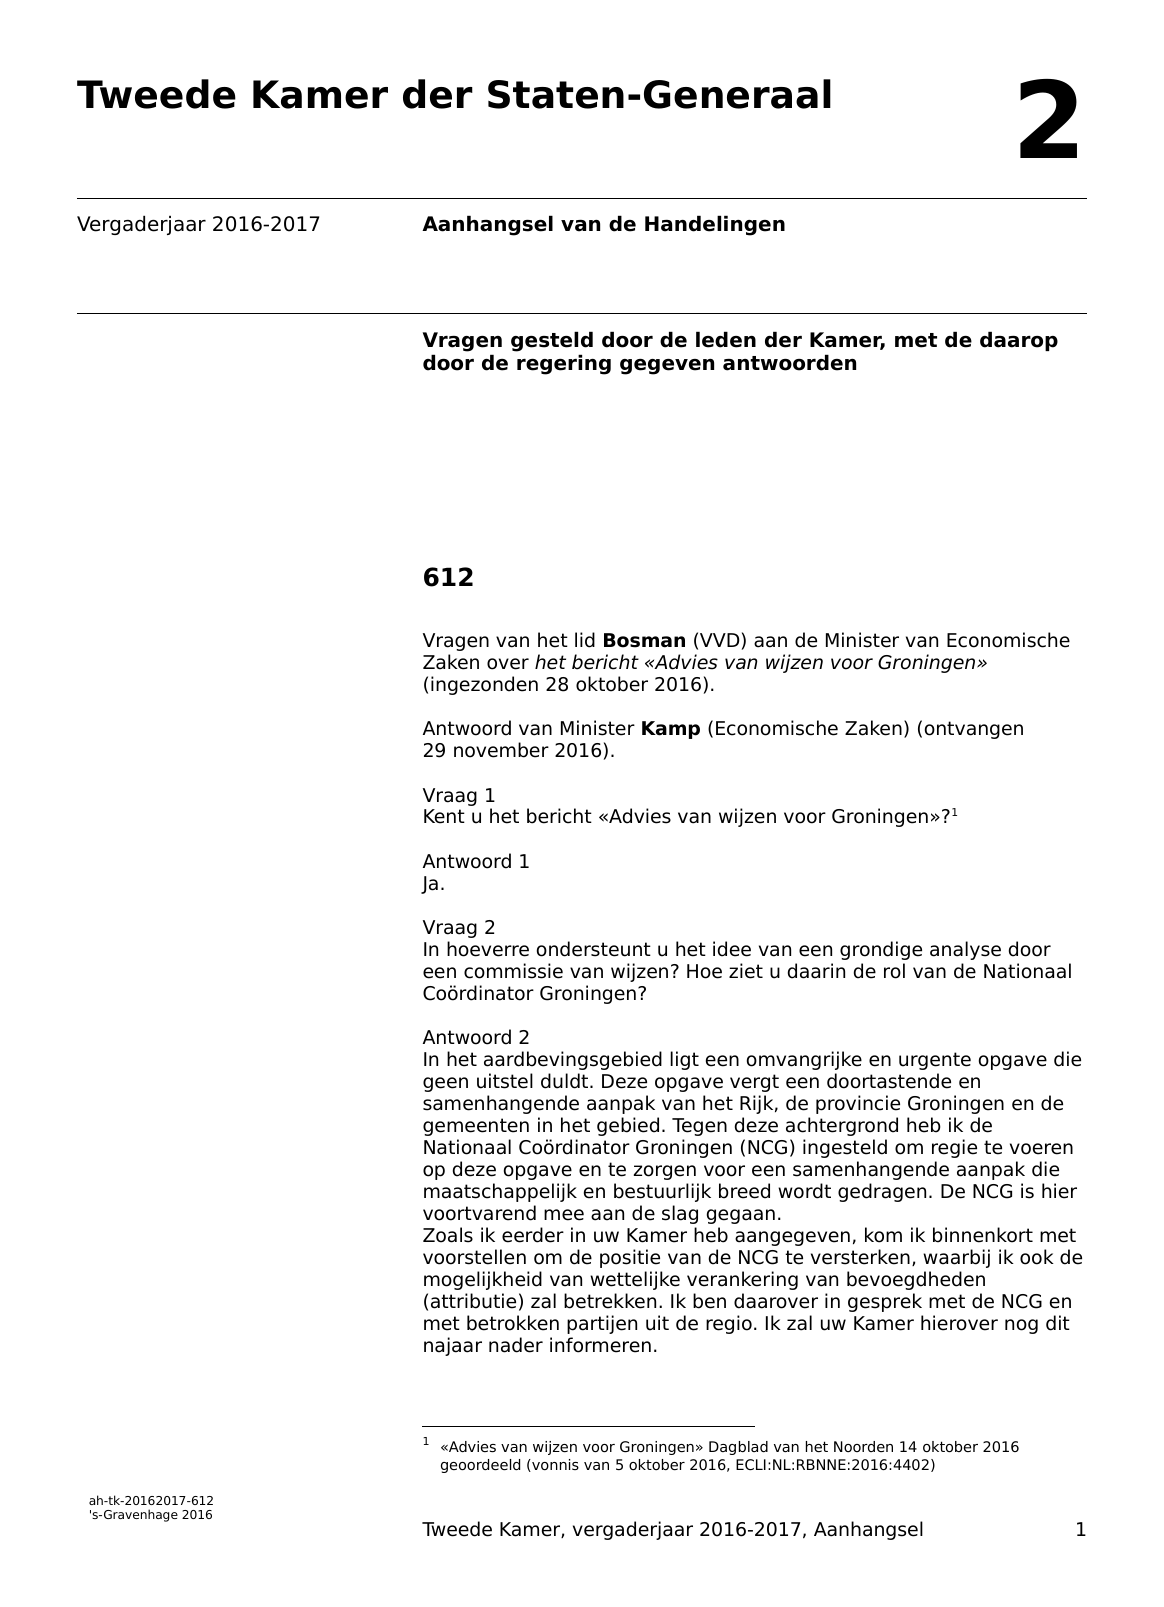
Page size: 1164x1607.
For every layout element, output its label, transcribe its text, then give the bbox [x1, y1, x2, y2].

text Kent u het bericht «Advies van wijzen voor Groningen»? [422, 806, 1087, 828]
text ah-tk-20162017-612 [88, 1494, 323, 1508]
text Zoals ik eerder in uw Kamer heb aangegeven, kom ik binnenkort met voorstellen om de positie van de NCG te versterken, waarbij ik ook de mogelijkheid van wettelijke verankering van bevoegdheden (attributie) zal betrekken. Ik ben daarover in gesprek met de NCG en met betrokken partijen uit de regio. Ik zal uw Kamer hierover nog dit najaar nader informeren. [422, 1225, 1087, 1357]
table_cell Vragen gesteld door de leden der Kamer, met de daarop door de regering gegeven antwoorden [422, 314, 1087, 375]
table_cell Aanhangsel van de Handelingen [422, 199, 1087, 313]
table_header 2 [886, 59, 1087, 198]
table_cell Vergaderjaar 2016-2017 [77, 199, 422, 313]
text Vraag 1 [422, 784, 1087, 806]
text In hoeverre ondersteunt u het idee van een grondige analyse door een commissie van wijzen? Hoe ziet u daarin de rol van de Nationaal Coördinator Groningen? [422, 939, 1087, 1005]
table_cell [77, 314, 422, 375]
text «Advies van wijzen voor Groningen» Dagblad van het Noorden 14 oktober 2016 geoordeeld (vonnis van 5 oktober 2016, ECLI:NL:RBNNE:2016:4402) [422, 1435, 1087, 1474]
text Antwoord van Minister Kamp (Economische Zaken) (ontvangen 29 november 2016). [422, 718, 1087, 762]
table_header Tweede Kamer der Staten-Generaal [77, 59, 886, 198]
text Ja. [422, 873, 1087, 894]
text 612 [422, 563, 1087, 592]
text 's-Gravenhage 2016 [88, 1508, 323, 1522]
text Vragen van het lid Bosman (VVD) aan de Minister van Economische Zaken over het bericht «Advies van wijzen voor Groningen» (ingezonden 28 oktober 2016). [422, 630, 1087, 696]
text Antwoord 2 [422, 1027, 1087, 1049]
text Vraag 2 [422, 917, 1087, 939]
text In het aardbevingsgebied ligt een omvangrijke en urgente opgave die geen uitstel duldt. Deze opgave vergt een doortastende en samenhangende aanpak van het Rijk, de provincie Groningen en de gemeenten in het gebied. Tegen deze achtergrond heb ik de Nationaal Coördinator Groningen (NCG) ingesteld om regie te voeren op deze opgave en te zorgen voor een samenhangende aanpak die maatschappelijk en bestuurlijk breed wordt gedragen. De NCG is hier voortvarend mee aan de slag gegaan. [422, 1049, 1087, 1225]
text Antwoord 1 [422, 851, 1087, 873]
